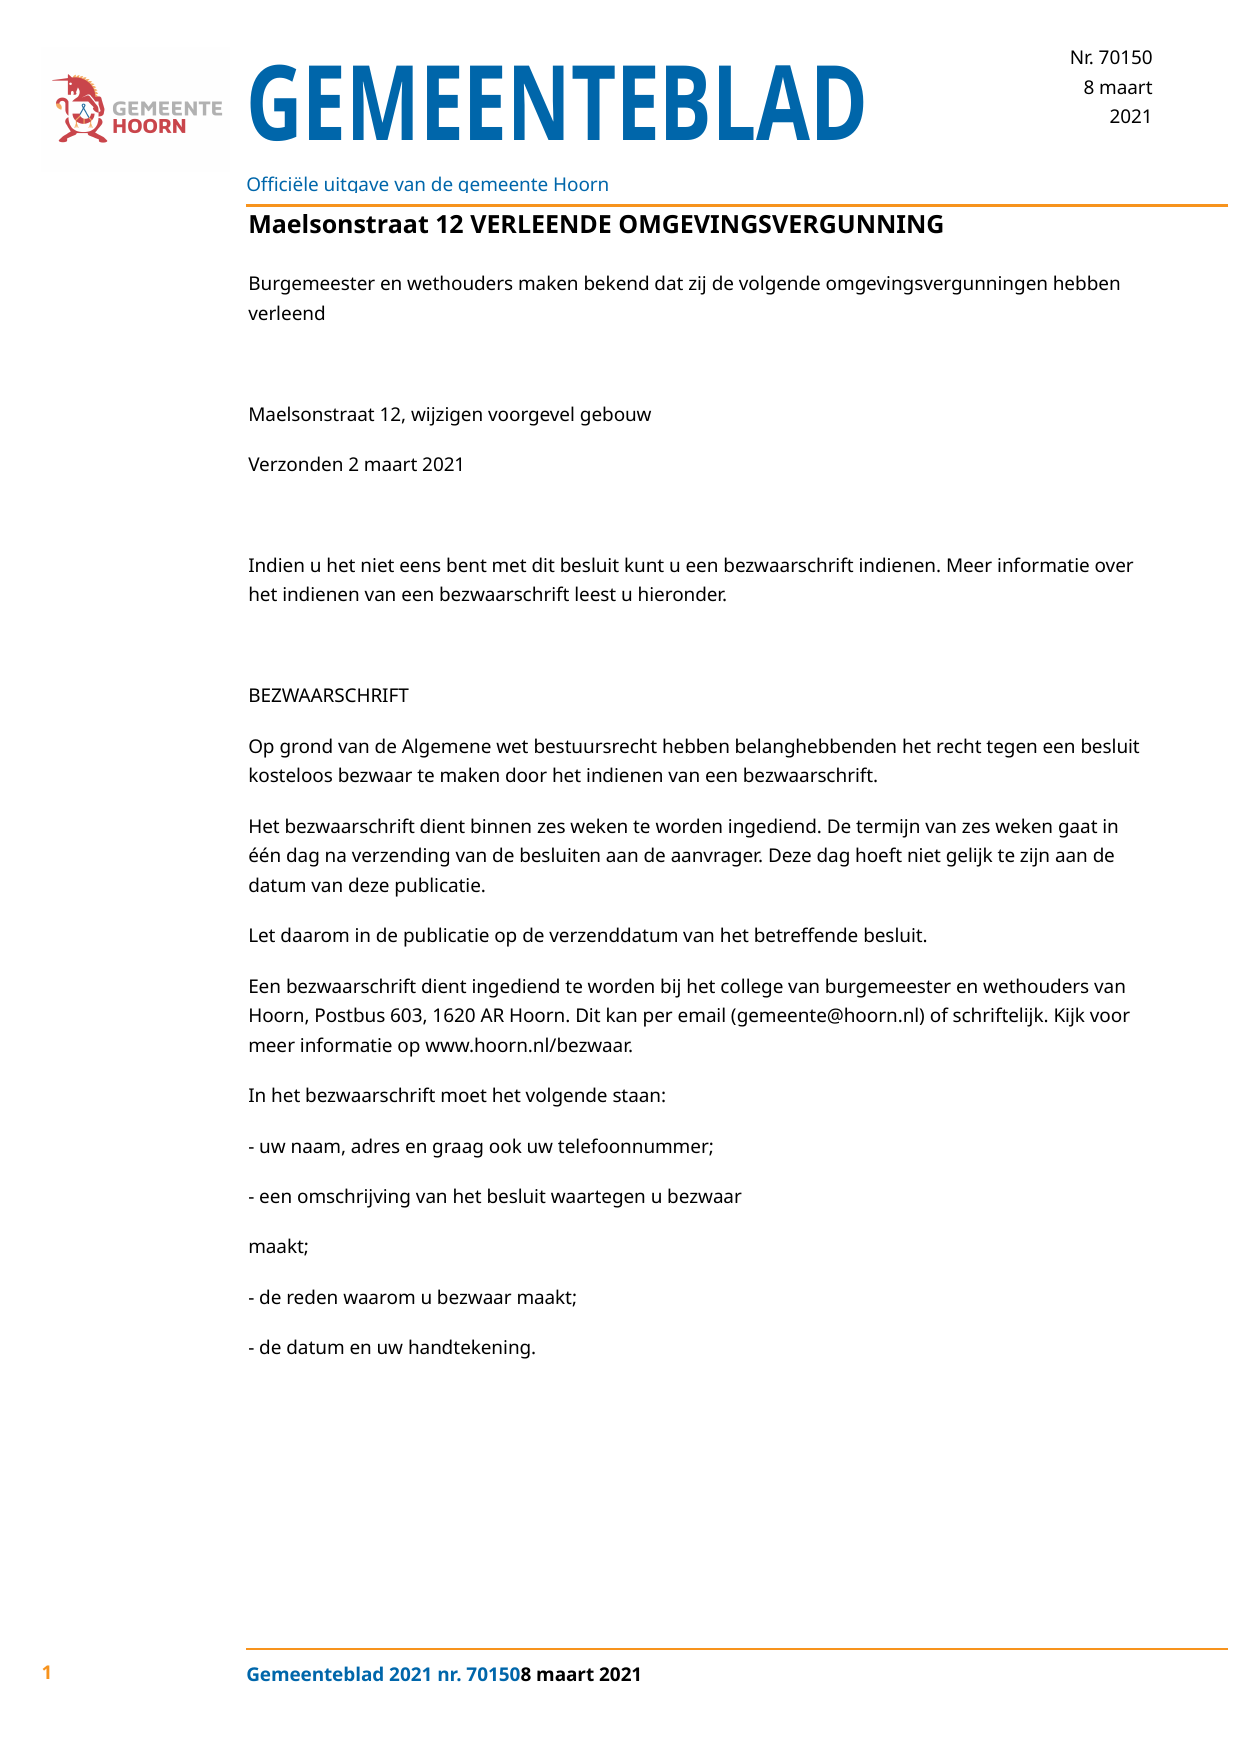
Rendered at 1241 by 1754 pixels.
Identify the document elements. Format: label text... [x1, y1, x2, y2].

text - de reden waarom u bezwaar maakt; [248, 1284, 1152, 1310]
text Burgemeester en wethouders maken bekend dat zij de volgende omgevingsvergunningen hebben verleend [248, 270, 1152, 326]
text Indien u het niet eens bent met dit besluit kunt u een bezwaarschrift indienen. Meer informatie over het indienen van een bezwaarschrift leest u hieronder. [248, 552, 1152, 607]
picture [41, 47, 231, 172]
text Maelsonstraat 12, wijzigen voorgevel gebouw [248, 401, 1152, 426]
text - een omschrijving van het besluit waartegen u bezwaar [248, 1183, 1152, 1209]
text - de datum en uw handtekening. [248, 1334, 1152, 1360]
text Op grond van de Algemene wet bestuursrecht hebben belanghebbenden het recht tegen een besluit kosteloos bezwaar te maken door het indienen van een bezwaarschrift. [248, 733, 1152, 788]
text In het bezwaarschrift moet het volgende staan: [248, 1082, 1152, 1108]
text Verzonden 2 maart 2021 [248, 451, 1152, 477]
text Maelsonstraat 12 VERLEENDE OMGEVINGSVERGUNNING [248, 207, 1152, 241]
text Het bezwaarschrift dient binnen zes weken te worden ingediend. De termijn van zes weken gaat in één dag na verzending van de besluiten aan de aanvrager. Deze dag hoeft niet gelijk te zijn aan de datum van deze publicatie. [248, 813, 1152, 898]
text BEZWAARSCHRIFT [248, 682, 1152, 708]
text Let daarom in de publicatie op de verzenddatum van het betreffende besluit. [248, 922, 1152, 948]
text Een bezwaarschrift dient ingediend te worden bij het college van burgemeester en wethouders van Hoorn, Postbus 603, 1620 AR Hoorn. Dit kan per email (gemeente@hoorn.nl) of schriftelijk. Kijk voor meer informatie op www.hoorn.nl/bezwaar. [248, 973, 1152, 1058]
text maakt; [248, 1234, 1152, 1259]
text - uw naam, adres en graag ook uw telefoonnummer; [248, 1133, 1152, 1158]
